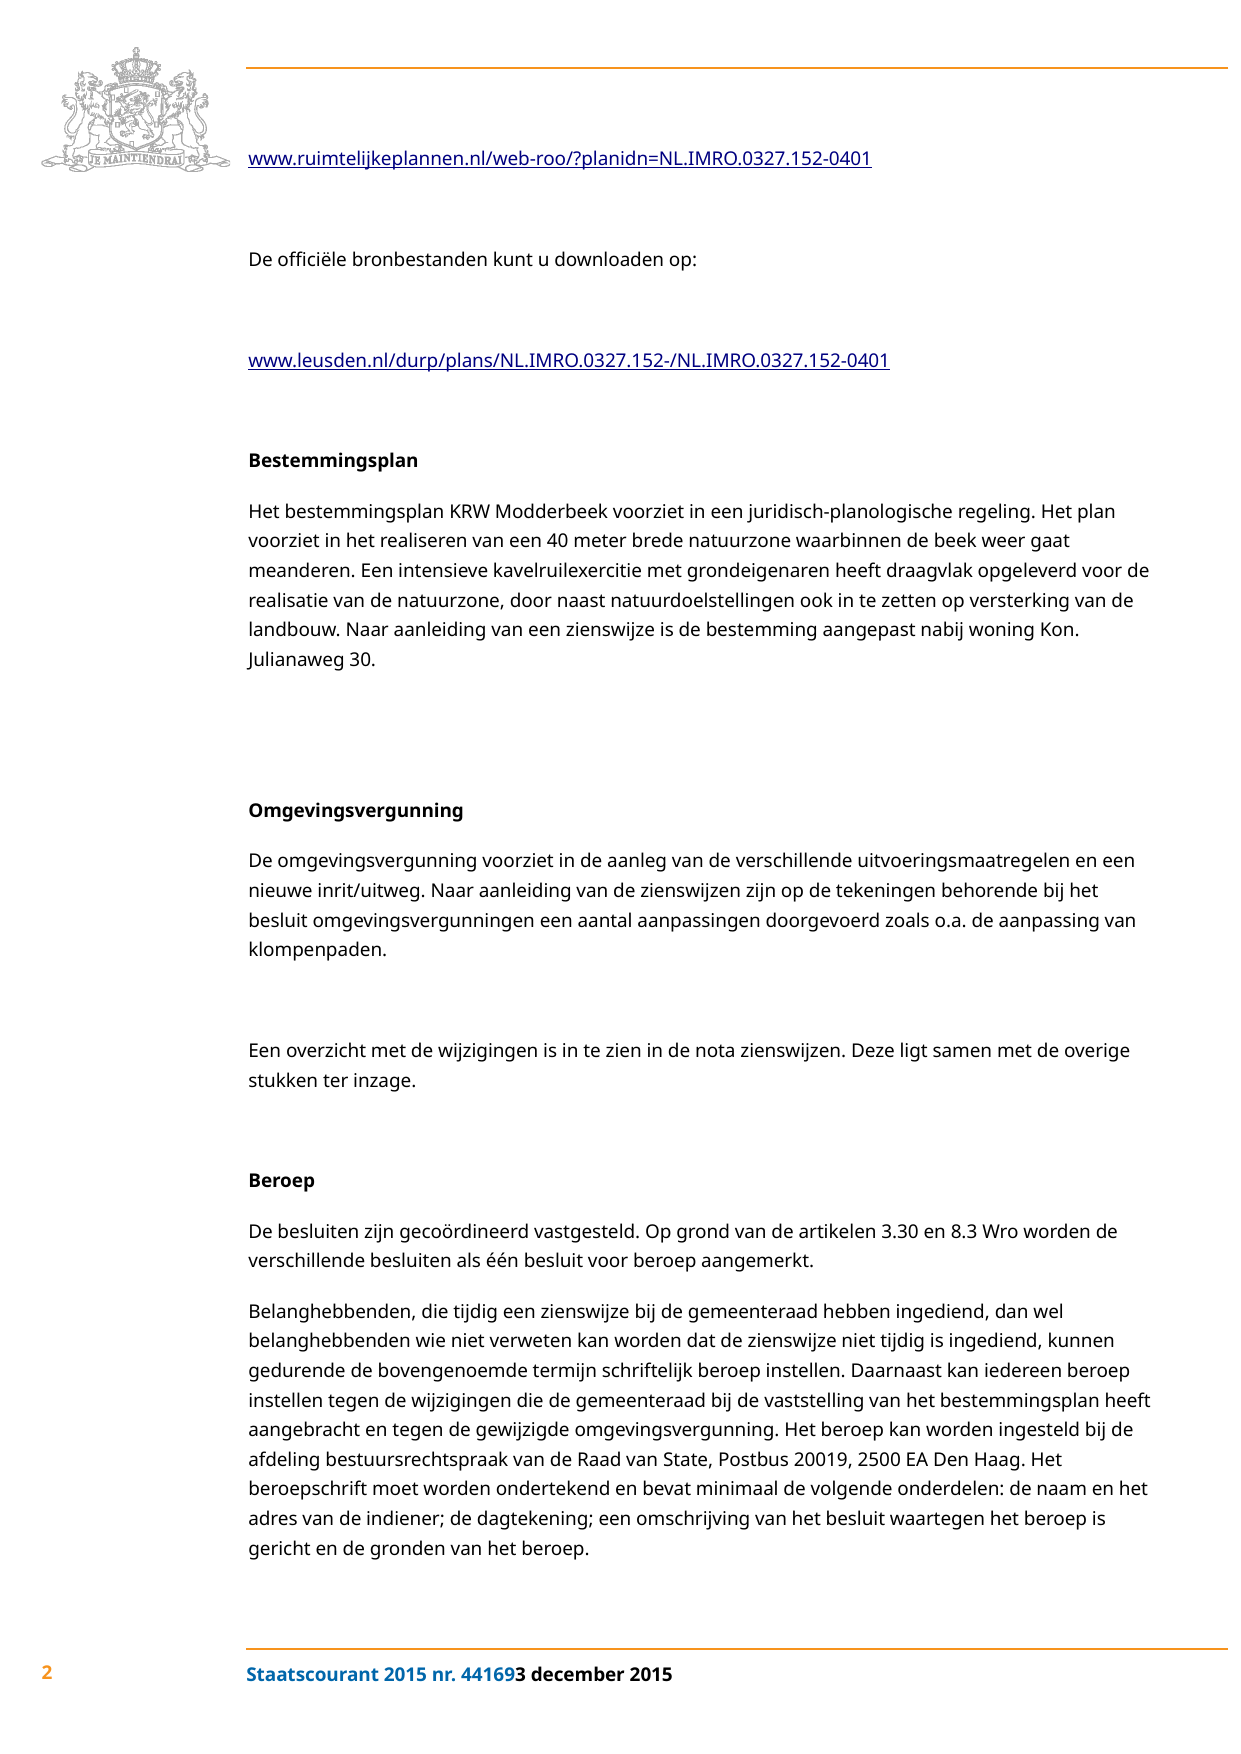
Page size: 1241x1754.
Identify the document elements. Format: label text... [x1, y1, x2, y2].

text De omgevingsvergunning voorziet in de aanleg van de verschillende uitvoeringsmaatregelen en een nieuwe inrit/uitweg. Naar aanleiding van de zienswijzen zijn op de tekeningen behorende bij het besluit omgevingsvergunningen een aantal aanpassingen doorgevoerd zoals o.a. de aanpassing van klompenpaden. [248, 848, 1152, 962]
text Bestemmingsplan [248, 448, 1152, 473]
text De besluiten zijn gecoördineerd vastgesteld. Op grond van de artikelen 3.30 en 8.3 Wro worden de verschillende besluiten als één besluit voor beroep aangemerkt. [248, 1218, 1152, 1273]
text Het bestemmingsplan KRW Modderbeek voorziet in een juridisch-planologische regeling. Het plan voorziet in het realiseren van een 40 meter brede natuurzone waarbinnen de beek weer gaat meanderen. Een intensieve kavelruilexercitie met grondeigenaren heeft draagvlak opgeleverd voor de realisatie van de natuurzone, door naast natuurdoelstellingen ook in te zetten op versterking van de landbouw. Naar aanleiding van een zienswijze is de bestemming aangepast nabij woning Kon. Julianaweg 30. [248, 498, 1152, 672]
text Een overzicht met de wijzigingen is in te zien in de nota zienswijzen. Deze ligt samen met de overige stukken ter inzage. [248, 1037, 1152, 1093]
text Omgevingsvergunning [248, 797, 1152, 823]
text Belanghebbenden, die tijdig een zienswijze bij de gemeenteraad hebben ingediend, dan wel belanghebbenden wie niet verweten kan worden dat de zienswijze niet tijdig is ingediend, kunnen gedurende de bovengenoemde termijn schriftelijk beroep instellen. Daarnaast kan iedereen beroep instellen tegen de wijzigingen die de gemeenteraad bij de vaststelling van het bestemmingsplan heeft aangebracht en tegen de gewijzigde omgevingsvergunning. Het beroep kan worden ingesteld bij de afdeling bestuursrechtspraak van de Raad van State, Postbus 20019, 2500 EA Den Haag. Het beroepschrift moet worden ondertekend en bevat minimaal de volgende onderdelen: de naam en het adres van de indiener; de dagtekening; een omschrijving van het besluit waartegen het beroep is gericht en de gronden van het beroep. [248, 1298, 1152, 1561]
text www.ruimtelijkeplannen.nl/web-roo/?planidn=NL.IMRO.0327.152-0401 [248, 145, 1152, 171]
text De officiële bronbestanden kunt u downloaden op: [248, 246, 1152, 272]
picture [41, 47, 231, 172]
text Beroep [248, 1168, 1152, 1193]
text www.leusden.nl/durp/plans/NL.IMRO.0327.152-/NL.IMRO.0327.152-0401 [248, 347, 1152, 373]
